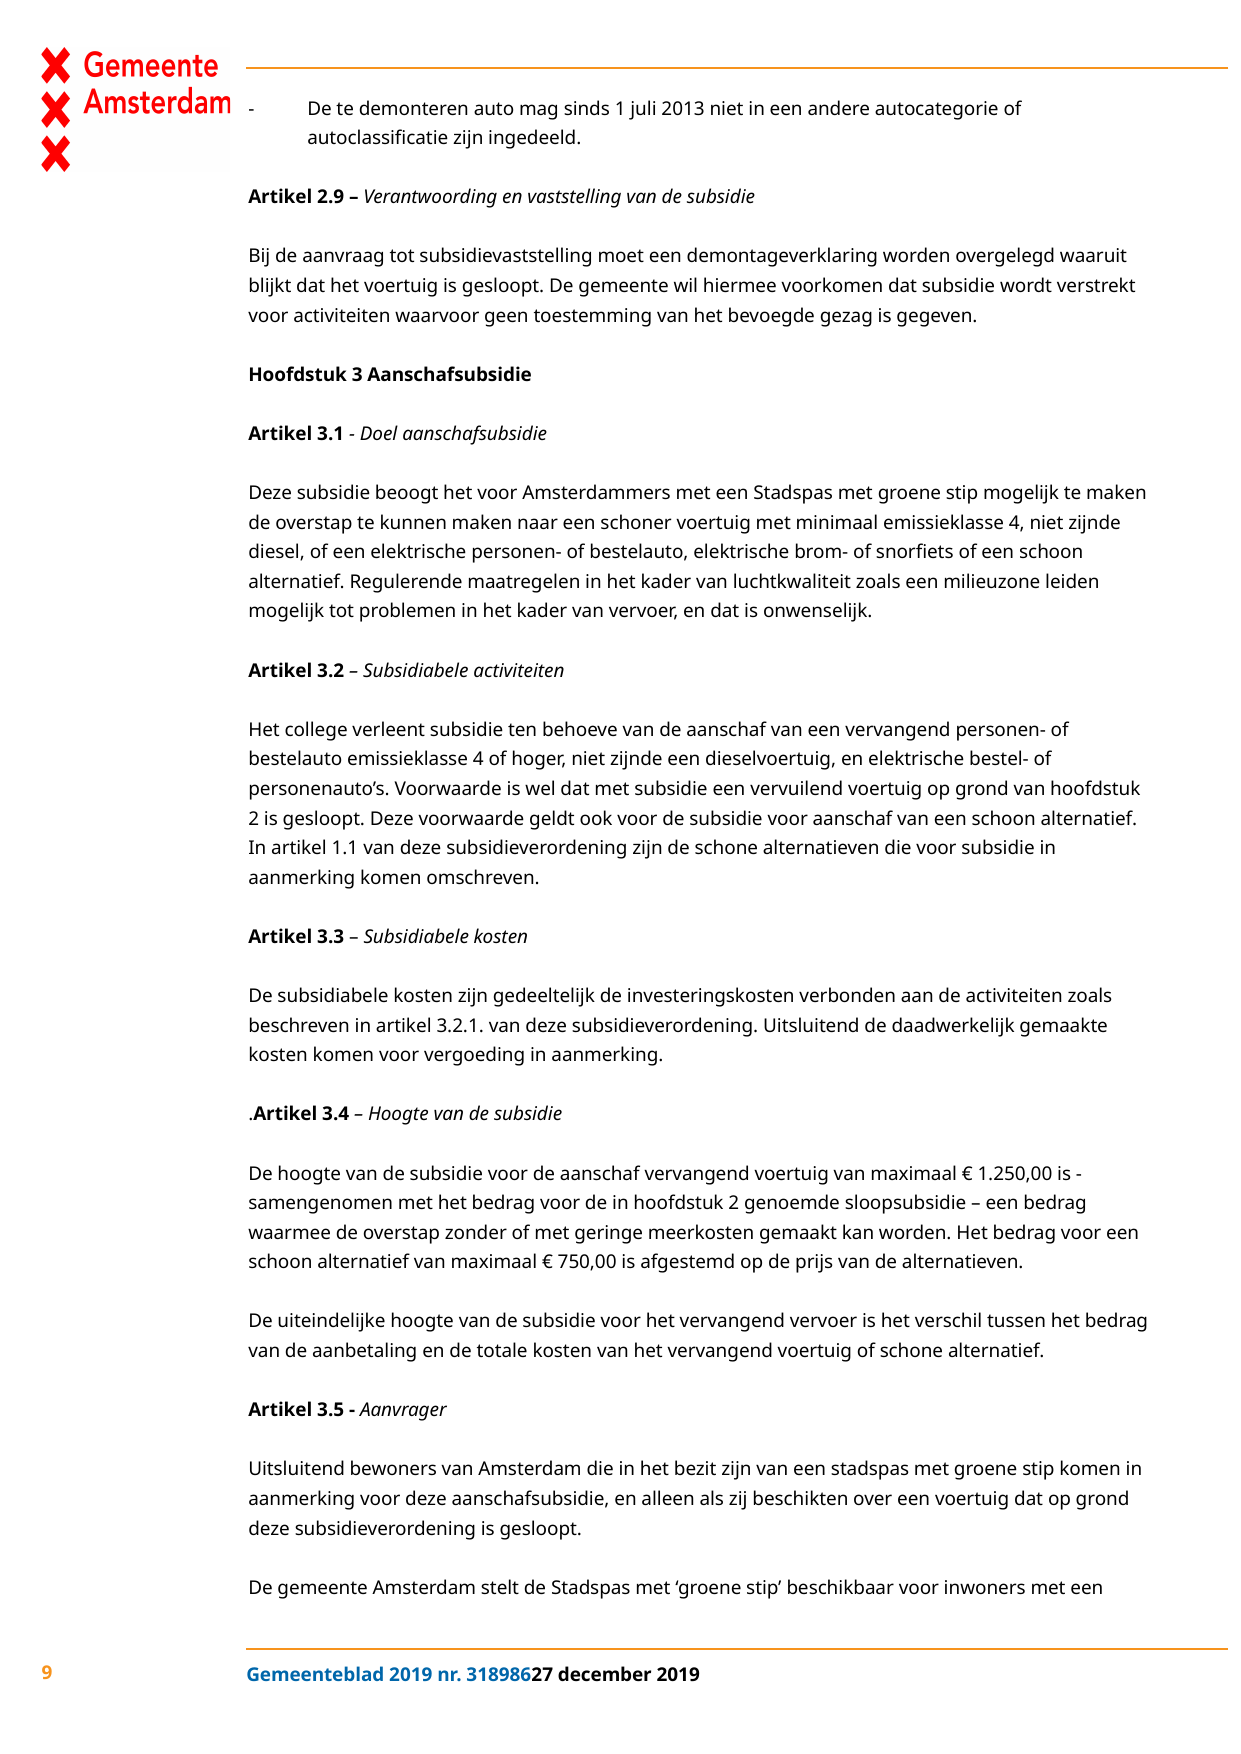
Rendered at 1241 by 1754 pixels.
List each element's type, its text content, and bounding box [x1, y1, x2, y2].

text Bij de aanvraag tot subsidievaststelling moet een demontageverklaring worden overgelegd waaruit blijkt dat het voertuig is gesloopt. De gemeente wil hiermee voorkomen dat subsidie wordt verstrekt voor activiteiten waarvoor geen toestemming van het bevoegde gezag is gegeven. [248, 243, 1152, 328]
text Artikel 3.5 - Aanvrager [248, 1396, 1152, 1422]
text Hoofdstuk 3 Aanschafsubsidie [248, 361, 1152, 387]
text Artikel 3.3 – Subsidiabele kosten [248, 923, 1152, 949]
picture [41, 47, 231, 172]
text .Artikel 3.4 – Hoogte van de subsidie [248, 1101, 1152, 1126]
text De hoogte van de subsidie voor de aanschaf vervangend voertuig van maximaal € 1.250,00 is - samengenomen met het bedrag voor de in hoofdstuk 2 genoemde sloopsubsidie – een bedrag waarmee de overstap zonder of met geringe meerkosten gemaakt kan worden. Het bedrag voor een schoon alternatief van maximaal € 750,00 is afgestemd op de prijs van de alternatieven. [248, 1160, 1152, 1274]
text Artikel 3.1 - Doel aanschafsubsidie [248, 420, 1152, 446]
text De uiteindelijke hoogte van de subsidie voor het vervangend vervoer is het verschil tussen het bedrag van de aanbetaling en de totale kosten van het vervangend voertuig of schone alternatief. [248, 1308, 1152, 1363]
text Het college verleent subsidie ten behoeve van de aanschaf van een vervangend personen- of bestelauto emissieklasse 4 of hoger, niet zijnde een dieselvoertuig, en elektrische bestel- of personenauto’s. Voorwaarde is wel dat met subsidie een vervuilend voertuig op grond van hoofdstuk 2 is gesloopt. Deze voorwaarde geldt ook voor de subsidie voor aanschaf van een schoon alternatief. In artikel 1.1 van deze subsidieverordening zijn de schone alternatieven die voor subsidie in aanmerking komen omschreven. [248, 716, 1152, 890]
text Uitsluitend bewoners van Amsterdam die in het bezit zijn van een stadspas met groene stip komen in aanmerking voor deze aanschafsubsidie, en alleen als zij beschikten over een voertuig dat op grond deze subsidieverordening is gesloopt. [248, 1456, 1152, 1541]
text Artikel 3.2 – Subsidiabele activiteiten [248, 657, 1152, 683]
list De te demonteren auto mag sinds 1 juli 2013 niet in een andere autocategorie of autoclassificatie zijn ingedeeld. [248, 95, 1152, 150]
text De subsidiabele kosten zijn gedeeltelijk de investeringskosten verbonden aan de activiteiten zoals beschreven in artikel 3.2.1. van deze subsidieverordening. Uitsluitend de daadwerkelijk gemaakte kosten komen voor vergoeding in aanmerking. [248, 982, 1152, 1067]
text De gemeente Amsterdam stelt de Stadspas met ‘groene stip’ beschikbaar voor inwoners met een [248, 1574, 1152, 1600]
text Artikel 2.9 – Verantwoording en vaststelling van de subsidie [248, 183, 1152, 209]
text Deze subsidie beoogt het voor Amsterdammers met een Stadspas met groene stip mogelijk te maken de overstap te kunnen maken naar een schoner voertuig met minimaal emissieklasse 4, niet zijnde diesel, of een elektrische personen- of bestelauto, elektrische brom- of snorfiets of een schoon alternatief. Regulerende maatregelen in het kader van luchtkwaliteit zoals een milieuzone leiden mogelijk tot problemen in het kader van vervoer, en dat is onwenselijk. [248, 479, 1152, 623]
